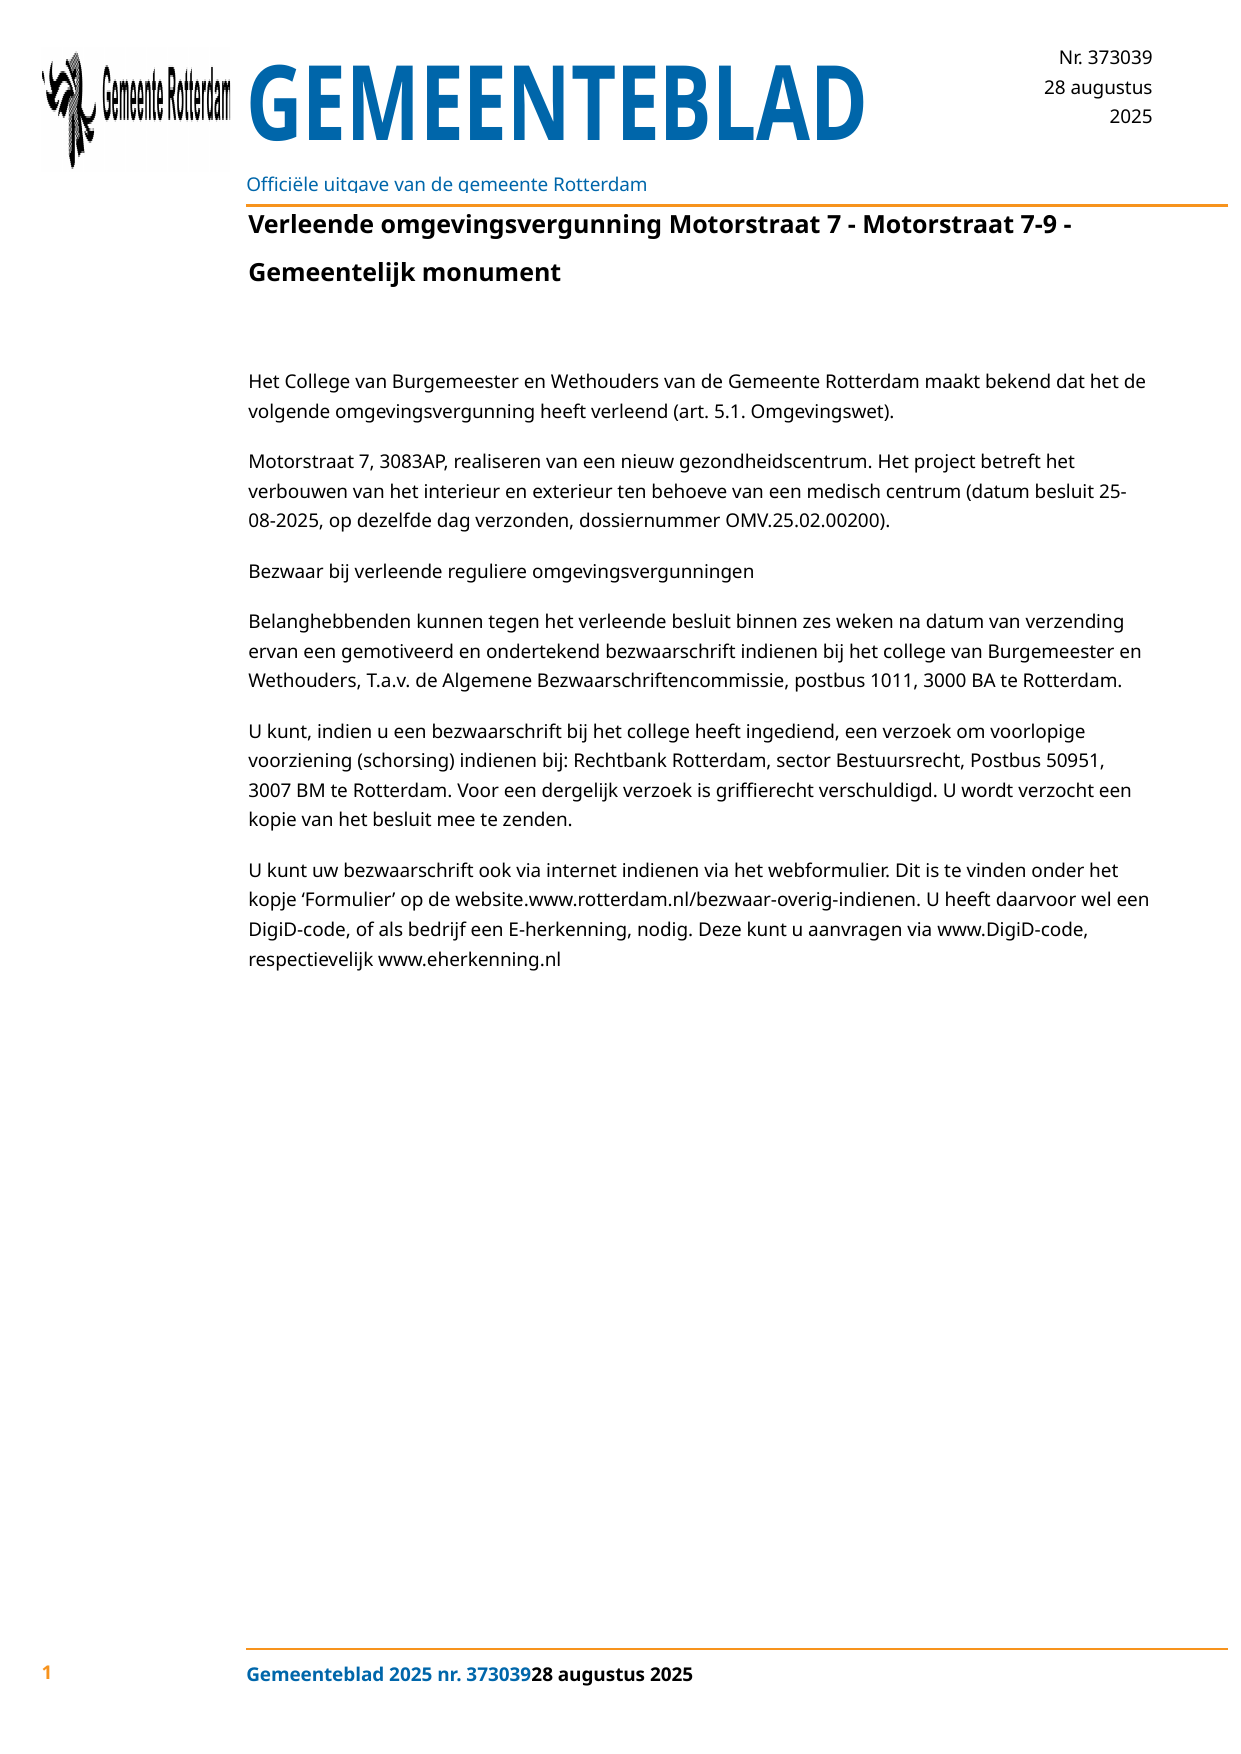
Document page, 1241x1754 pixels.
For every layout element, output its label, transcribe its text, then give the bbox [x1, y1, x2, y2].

text Bezwaar bij verleende reguliere omgevingsvergunningen [248, 558, 1152, 584]
text U kunt, indien u een bezwaarschrift bij het college heeft ingediend, een verzoek om voorlopige voorziening (schorsing) indienen bij: Rechtbank Rotterdam, sector Bestuursrecht, Postbus 50951, 3007 BM te Rotterdam. Voor een dergelijk verzoek is griffierecht verschuldigd. U wordt verzocht een kopie van het besluit mee te zenden. [248, 718, 1152, 832]
picture [41, 47, 231, 172]
text Motorstraat 7, 3083AP, realiseren van een nieuw gezondheidscentrum. Het project betreft het verbouwen van het interieur en exterieur ten behoeve van een medisch centrum (datum besluit 25-08-2025, op dezelfde dag verzonden, dossiernummer OMV.25.02.00200). [248, 448, 1152, 533]
text Verleende omgevingsvergunning Motorstraat 7 - Motorstraat 7-9 - Gemeentelijk monument [248, 207, 1152, 288]
text Het College van Burgemeester en Wethouders van de Gemeente Rotterdam maakt bekend dat het de volgende omgevingsvergunning heeft verleend (art. 5.1. Omgevingswet). [248, 368, 1152, 424]
text Belanghebbenden kunnen tegen het verleende besluit binnen zes weken na datum van verzending ervan een gemotiveerd en ondertekend bezwaarschrift indienen bij het college van Burgemeester en Wethouders, T.a.v. de Algemene Bezwaarschriftencommissie, postbus 1011, 3000 BA te Rotterdam. [248, 608, 1152, 693]
text U kunt uw bezwaarschrift ook via internet indienen via het webformulier. Dit is te vinden onder het kopje ‘Formulier’ op de website.www.rotterdam.nl/bezwaar-overig-indienen. U heeft daarvoor wel een DigiD-code, of als bedrijf een E-herkenning, nodig. Deze kunt u aanvragen via www.DigiD-code, respectievelijk www.eherkenning.nl [248, 857, 1152, 972]
